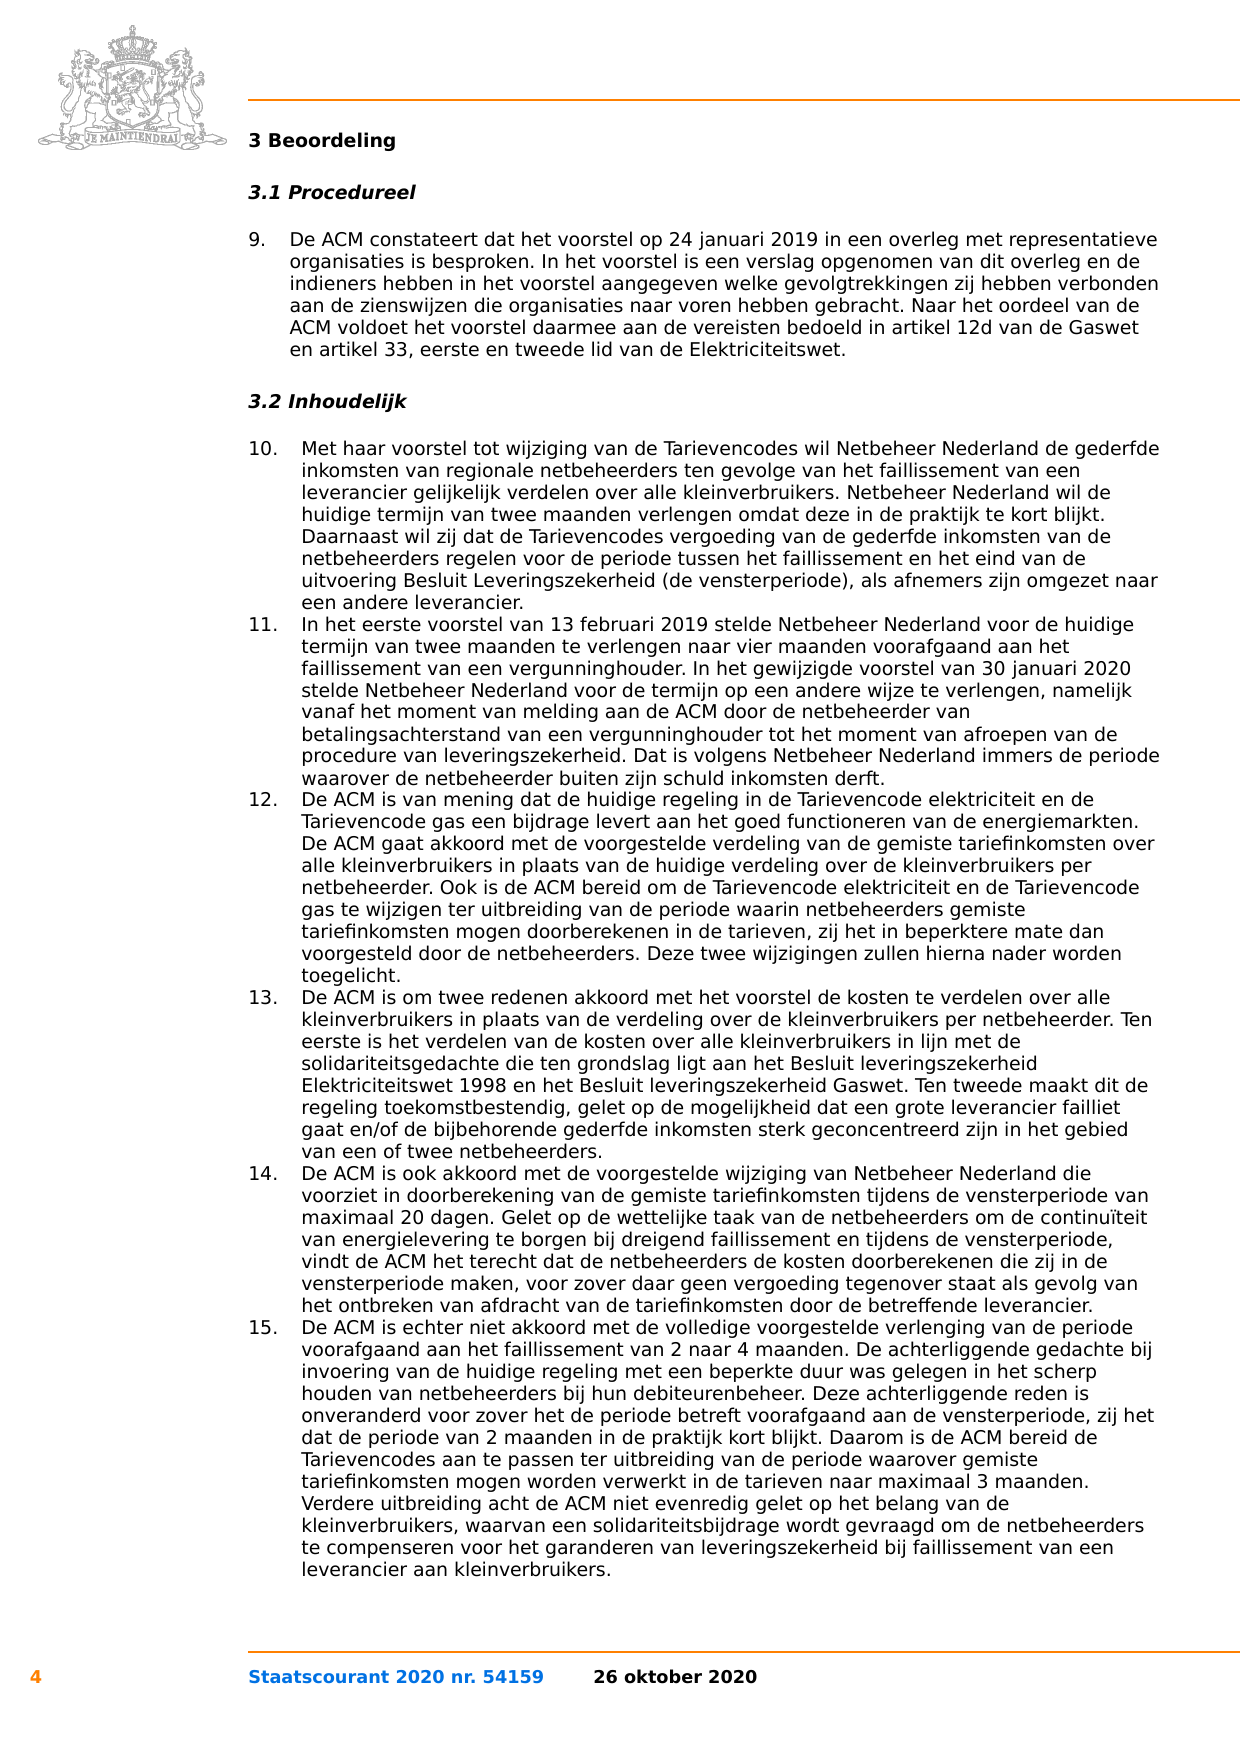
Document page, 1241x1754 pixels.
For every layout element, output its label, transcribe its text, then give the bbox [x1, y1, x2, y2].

text 15. De ACM is echter niet akkoord met de volledige voorgestelde verlenging van de periode voorafgaand aan het faillissement van 2 naar 4 maanden. De achterliggende gedachte bij invoering van de huidige regeling met een beperkte duur was gelegen in het scherp houden van netbeheerders bij hun debiteurenbeheer. Deze achterliggende reden is onveranderd voor zover het de periode betreft voorafgaand aan de vensterperiode, zij het dat de periode van 2 maanden in de praktijk kort blijkt. Daarom is de ACM bereid de Tarievencodes aan te passen ter uitbreiding van de periode waarover gemiste tariefinkomsten mogen worden verwerkt in de tarieven naar maximaal 3 maanden. Verdere uitbreiding acht de ACM niet evenredig gelet op het belang van de kleinverbruikers, waarvan een solidariteitsbijdrage wordt gevraagd om de netbeheerders te compenseren voor het garanderen van leveringszekerheid bij faillissement van een leverancier aan kleinverbruikers. [248, 1317, 1163, 1581]
text 13. De ACM is om twee redenen akkoord met het voorstel de kosten te verdelen over alle kleinverbruikers in plaats van de verdeling over de kleinverbruikers per netbeheerder. Ten eerste is het verdelen van de kosten over alle kleinverbruikers in lijn met de solidariteitsgedachte die ten grondslag ligt aan het Besluit leveringszekerheid Elektriciteitswet 1998 en het Besluit leveringszekerheid Gaswet. Ten tweede maakt dit de regeling toekomstbestendig, gelet op de mogelijkheid dat een grote leverancier failliet gaat en/of de bijbehorende gederfde inkomsten sterk geconcentreerd zijn in het gebied van een of twee netbeheerders. [248, 987, 1163, 1163]
text 11. In het eerste voorstel van 13 februari 2019 stelde Netbeheer Nederland voor de huidige termijn van twee maanden te verlengen naar vier maanden voorafgaand aan het faillissement van een vergunninghouder. In het gewijzigde voorstel van 30 januari 2020 stelde Netbeheer Nederland voor de termijn op een andere wijze te verlengen, namelijk vanaf het moment van melding aan de ACM door de netbeheerder van betalingsachterstand van een vergunninghouder tot het moment van afroepen van de procedure van leveringszekerheid. Dat is volgens Netbeheer Nederland immers de periode waarover de netbeheerder buiten zijn schuld inkomsten derft. [248, 613, 1163, 789]
subtitle 3.1 Procedureel [248, 182, 1163, 204]
text 12. De ACM is van mening dat de huidige regeling in de Tarievencode elektriciteit en de Tarievencode gas een bijdrage levert aan het goed functioneren van de energiemarkten. De ACM gaat akkoord met de voorgestelde verdeling van de gemiste tariefinkomsten over alle kleinverbruikers in plaats van de huidige verdeling over de kleinverbruikers per netbeheerder. Ook is de ACM bereid om de Tarievencode elektriciteit en de Tarievencode gas te wijzigen ter uitbreiding van de periode waarin netbeheerders gemiste tariefinkomsten mogen doorberekenen in de tarieven, zij het in beperktere mate dan voorgesteld door de netbeheerders. Deze twee wijzigingen zullen hierna nader worden toegelicht. [248, 789, 1163, 987]
text 10. Met haar voorstel tot wijziging van de Tarievencodes wil Netbeheer Nederland de gederfde inkomsten van regionale netbeheerders ten gevolge van het faillissement van een leverancier gelijkelijk verdelen over alle kleinverbruikers. Netbeheer Nederland wil de huidige termijn van twee maanden verlengen omdat deze in de praktijk te kort blijkt. Daarnaast wil zij dat de Tarievencodes vergoeding van de gederfde inkomsten van de netbeheerders regelen voor de periode tussen het faillissement en het eind van de uitvoering Besluit Leveringszekerheid (de vensterperiode), als afnemers zijn omgezet naar een andere leverancier. [248, 438, 1163, 613]
subtitle 3 Beoordeling [248, 130, 1163, 152]
subtitle 3.2 Inhoudelijk [248, 391, 1163, 413]
text 14. De ACM is ook akkoord met de voorgestelde wijziging van Netbeheer Nederland die voorziet in doorberekening van de gemiste tariefinkomsten tijdens de vensterperiode van maximaal 20 dagen. Gelet op de wettelijke taak van de netbeheerders om de continuïteit van energielevering te borgen bij dreigend faillissement en tijdens de vensterperiode, vindt de ACM het terecht dat de netbeheerders de kosten doorberekenen die zij in de vensterperiode maken, voor zover daar geen vergoeding tegenover staat als gevolg van het ontbreken van afdracht van de tariefinkomsten door de betreffende leverancier. [248, 1163, 1163, 1317]
text 9. De ACM constateert dat het voorstel op 24 januari 2019 in een overleg met representatieve organisaties is besproken. In het voorstel is een verslag opgenomen van dit overleg en de indieners hebben in het voorstel aangegeven welke gevolgtrekkingen zij hebben verbonden aan de zienswijzen die organisaties naar voren hebben gebracht. Naar het oordeel van de ACM voldoet het voorstel daarmee aan de vereisten bedoeld in artikel 12d van de Gaswet en artikel 33, eerste en tweede lid van de Elektriciteitswet. [248, 229, 1163, 361]
picture [38, 25, 227, 150]
